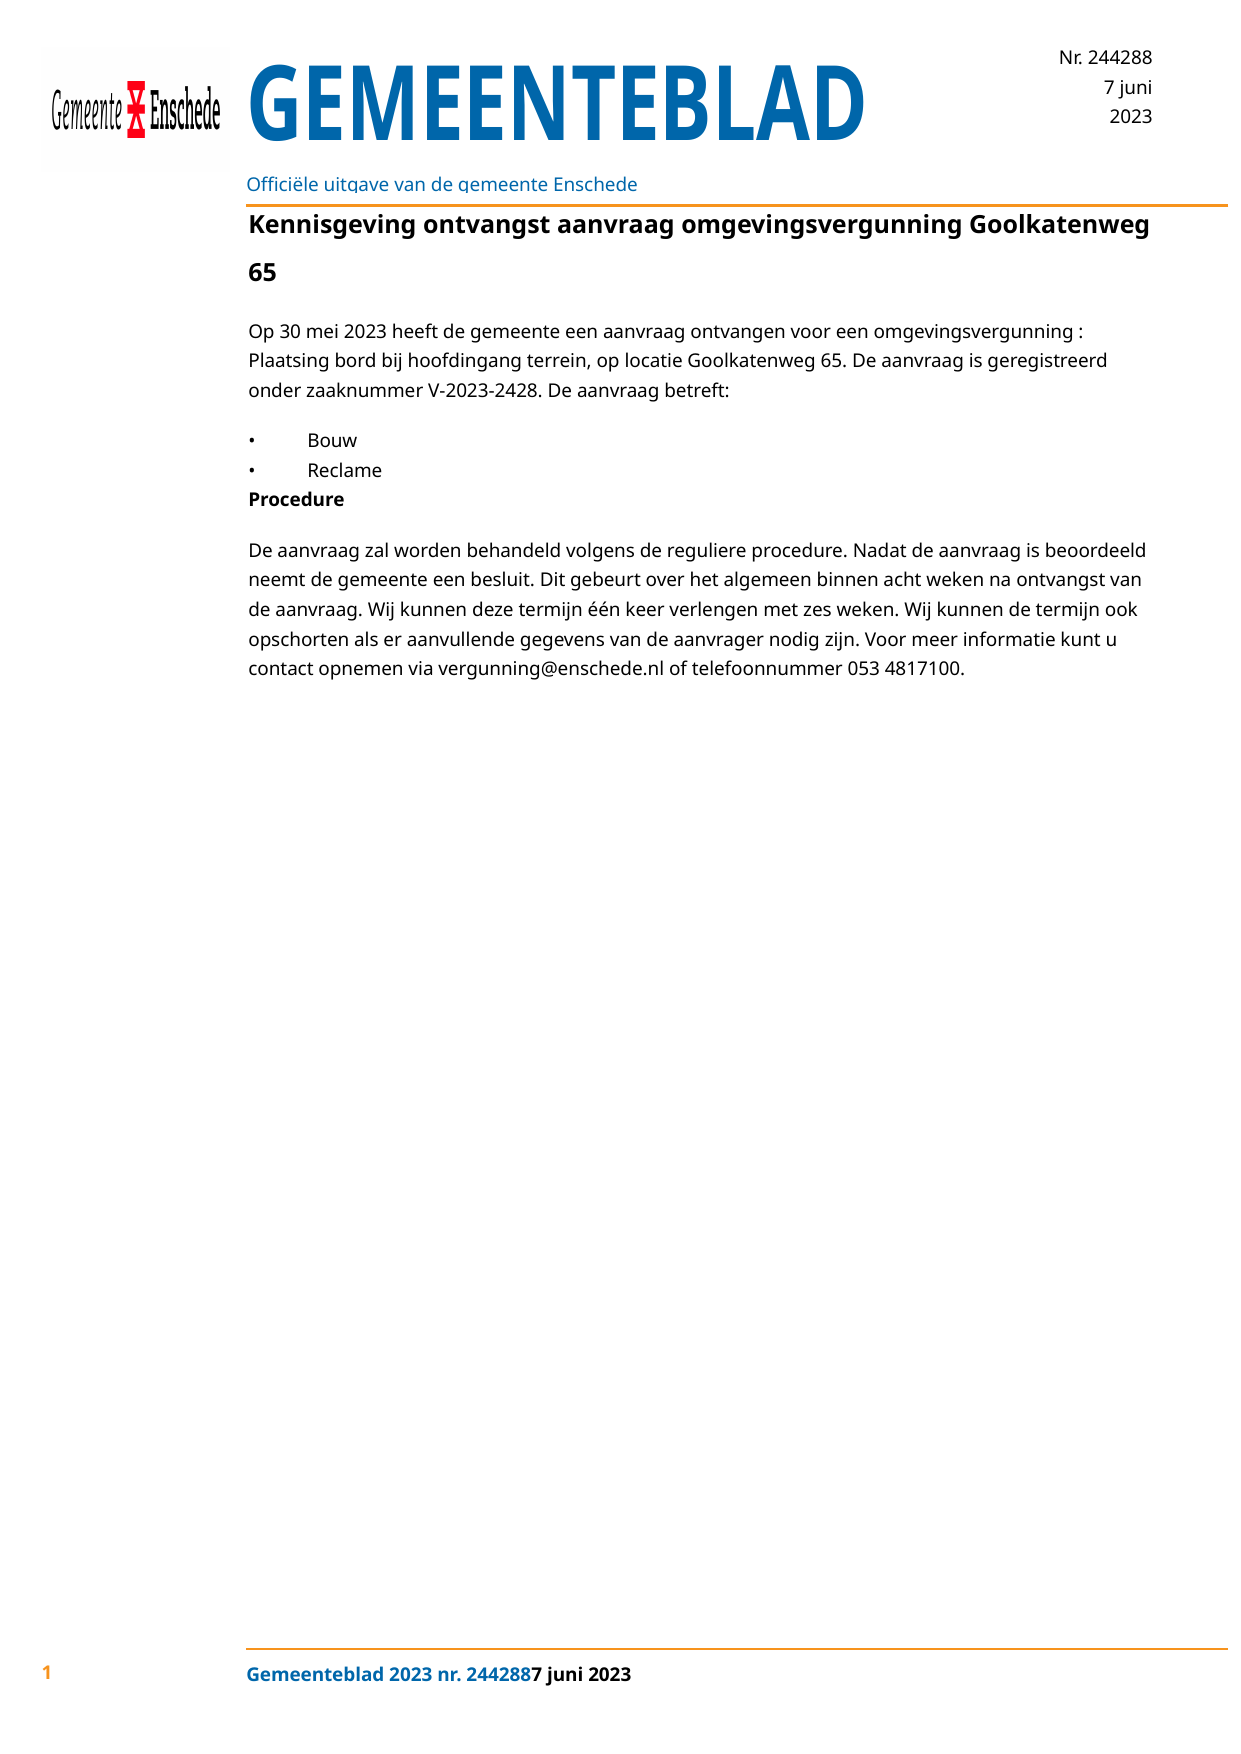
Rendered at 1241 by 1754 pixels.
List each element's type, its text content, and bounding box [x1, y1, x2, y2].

picture [41, 47, 231, 172]
text Op 30 mei 2023 heeft de gemeente een aanvraag ontvangen voor een omgevingsvergunning : Plaatsing bord bij hoofdingang terrein, op locatie Goolkatenweg 65. De aanvraag is geregistreerd onder zaaknummer V-2023-2428. De aanvraag betreft: [248, 318, 1152, 403]
list Reclame [248, 457, 1152, 483]
text Kennisgeving ontvangst aanvraag omgevingsvergunning Goolkatenweg 65 [248, 207, 1152, 288]
list Bouw [248, 427, 1152, 453]
text De aanvraag zal worden behandeld volgens de reguliere procedure. Nadat de aanvraag is beoordeeld neemt de gemeente een besluit. Dit gebeurt over het algemeen binnen acht weken na ontvangst van de aanvraag. Wij kunnen deze termijn één keer verlengen met zes weken. Wij kunnen de termijn ook opschorten als er aanvullende gegevens van de aanvrager nodig zijn. Voor meer informatie kunt u contact opnemen via vergunning@enschede.nl of telefoonnummer 053 4817100. [248, 537, 1152, 681]
text Procedure [248, 487, 1152, 512]
